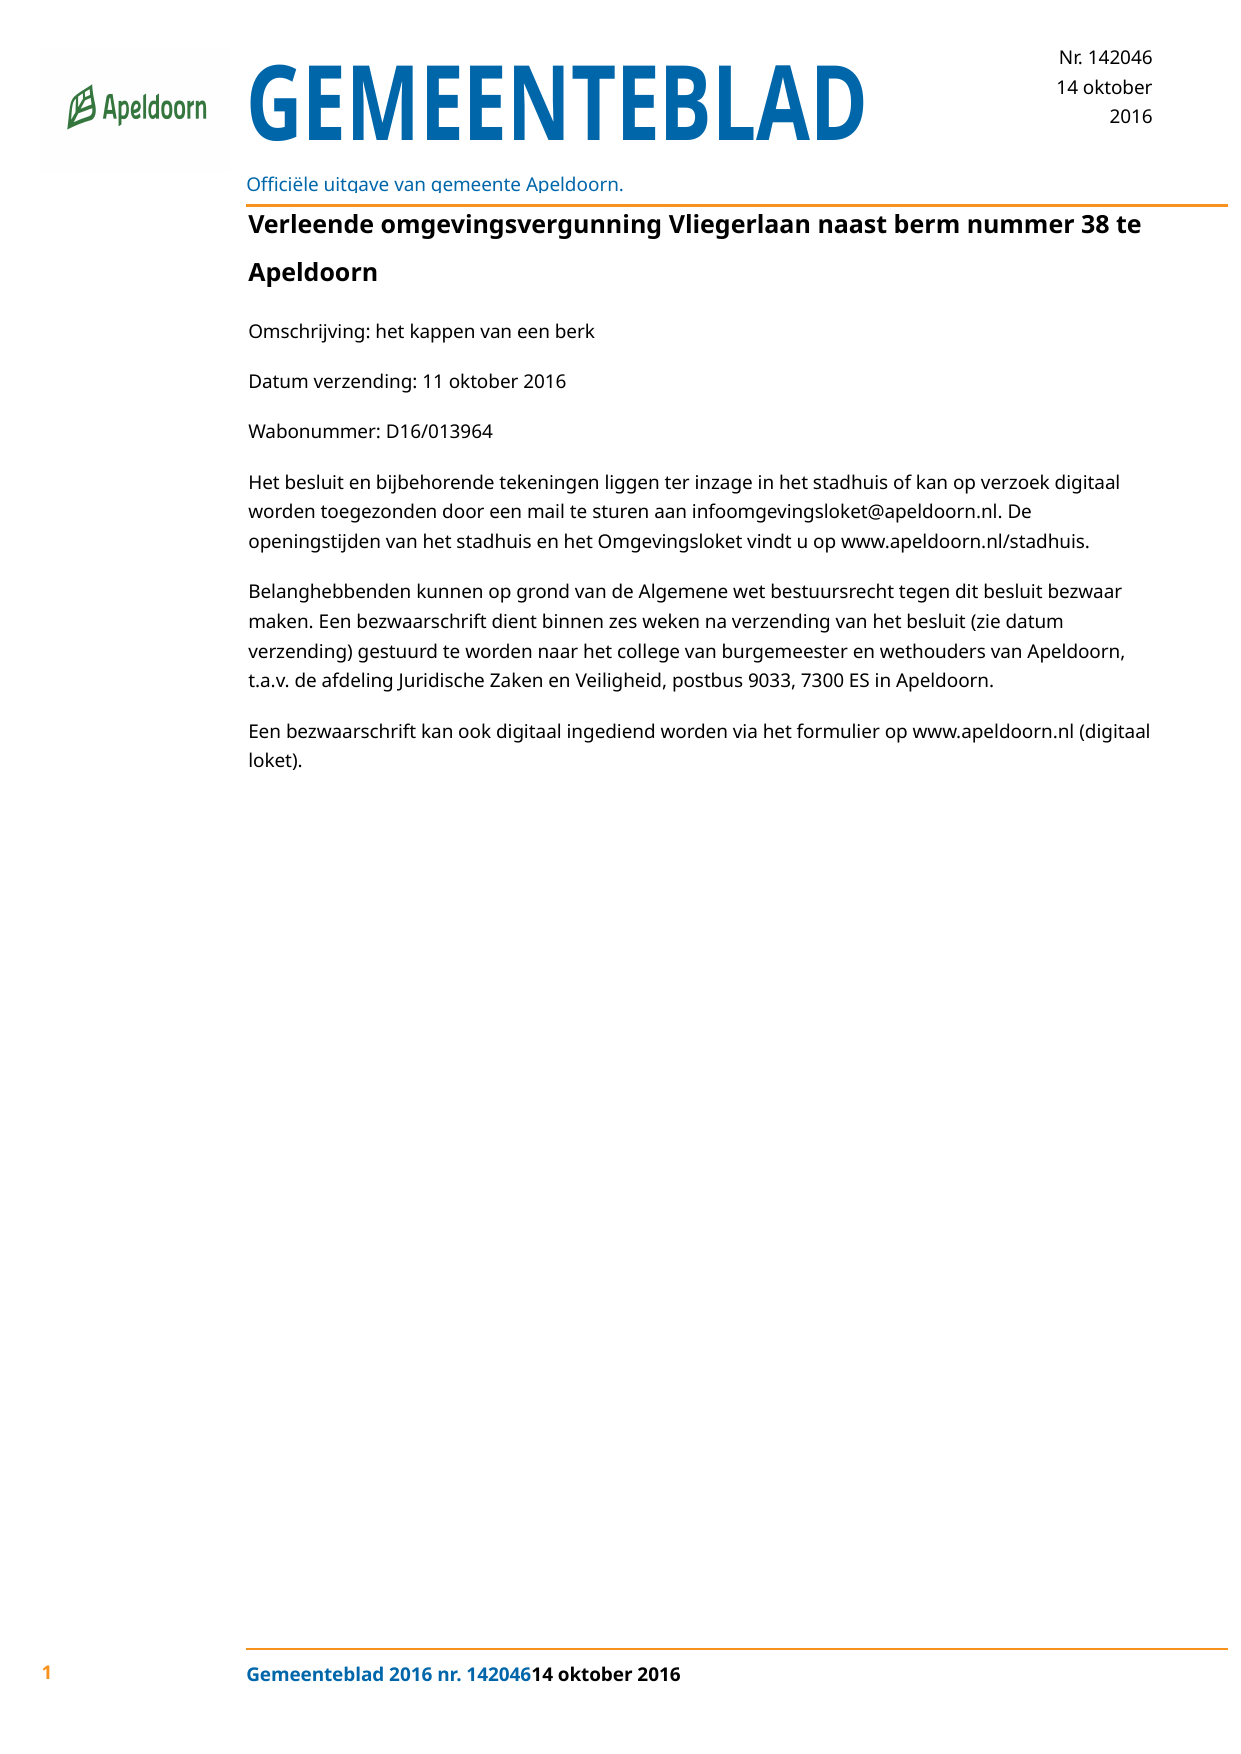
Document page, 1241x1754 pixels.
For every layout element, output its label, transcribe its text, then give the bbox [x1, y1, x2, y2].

text Het besluit en bijbehorende tekeningen liggen ter inzage in het stadhuis of kan op verzoek digitaal worden toegezonden door een mail te sturen aan infoomgevingsloket@apeldoorn.nl. De openingstijden van het stadhuis en het Omgevingsloket vindt u op www.apeldoorn.nl/stadhuis. [248, 469, 1152, 554]
text Datum verzending: 11 oktober 2016 [248, 368, 1152, 394]
text Belanghebbenden kunnen op grond van de Algemene wet bestuursrecht tegen dit besluit bezwaar maken. Een bezwaarschrift dient binnen zes weken na verzending van het besluit (zie datum verzending) gestuurd te worden naar het college van burgemeester en wethouders van Apeldoorn, t.a.v. de afdeling Juridische Zaken en Veiligheid, postbus 9033, 7300 ES in Apeldoorn. [248, 579, 1152, 693]
text Wabonummer: D16/013964 [248, 419, 1152, 444]
picture [41, 47, 231, 172]
text Een bezwaarschrift kan ook digitaal ingediend worden via het formulier op www.apeldoorn.nl (digitaal loket). [248, 718, 1152, 773]
text Verleende omgevingsvergunning Vliegerlaan naast berm nummer 38 te Apeldoorn [248, 207, 1152, 288]
text Omschrijving: het kappen van een berk [248, 318, 1152, 344]
